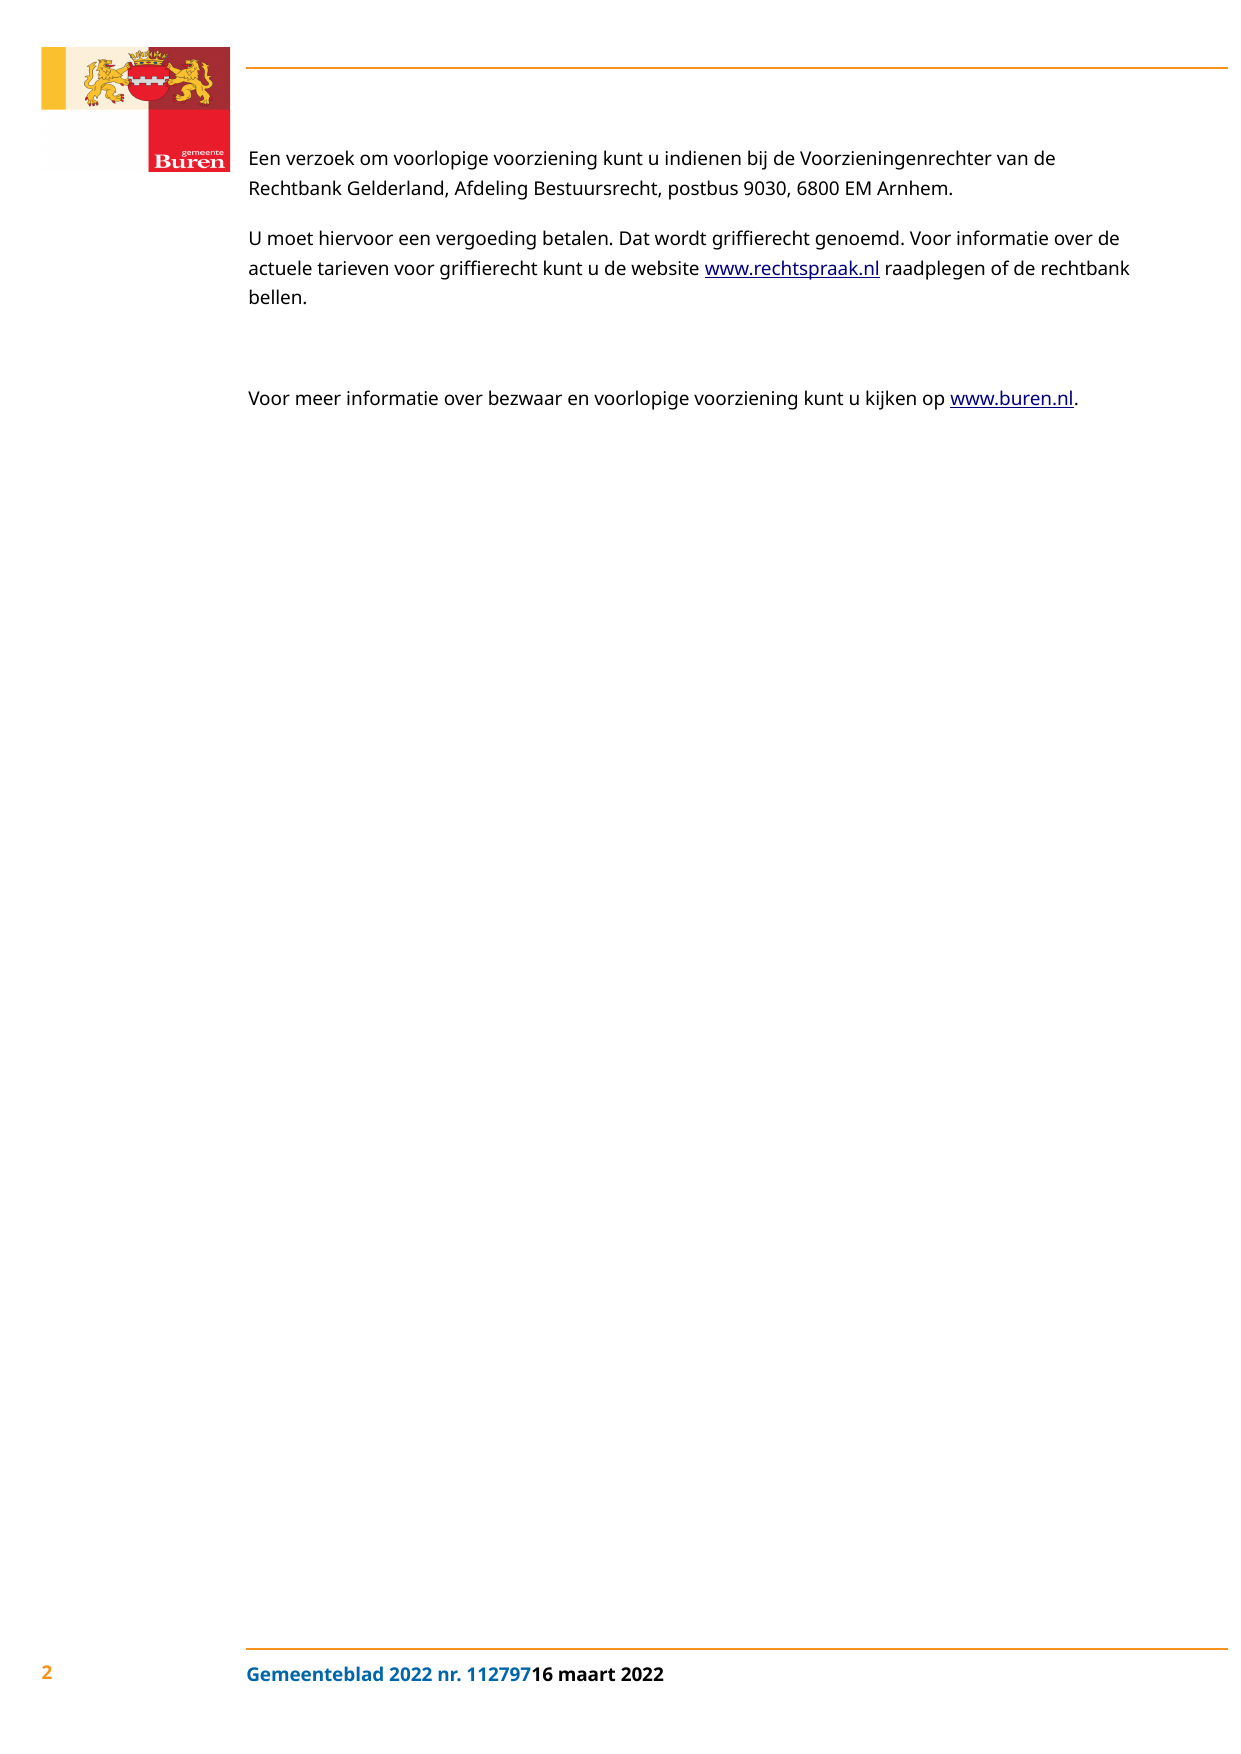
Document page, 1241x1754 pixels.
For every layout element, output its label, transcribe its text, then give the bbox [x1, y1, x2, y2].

picture [41, 47, 231, 172]
text Een verzoek om voorlopige voorziening kunt u indienen bij de Voorzieningenrechter van de Rechtbank Gelderland, Afdeling Bestuursrecht, postbus 9030, 6800 EM Arnhem. [248, 145, 1152, 201]
text U moet hiervoor een vergoeding betalen. Dat wordt griffierecht genoemd. Voor informatie over de actuele tarieven voor griffierecht kunt u de website www.rechtspraak.nl raadplegen of de rechtbank bellen. [248, 225, 1152, 310]
text Voor meer informatie over bezwaar en voorlopige voorziening kunt u kijken op www.buren.nl. [248, 385, 1152, 411]
